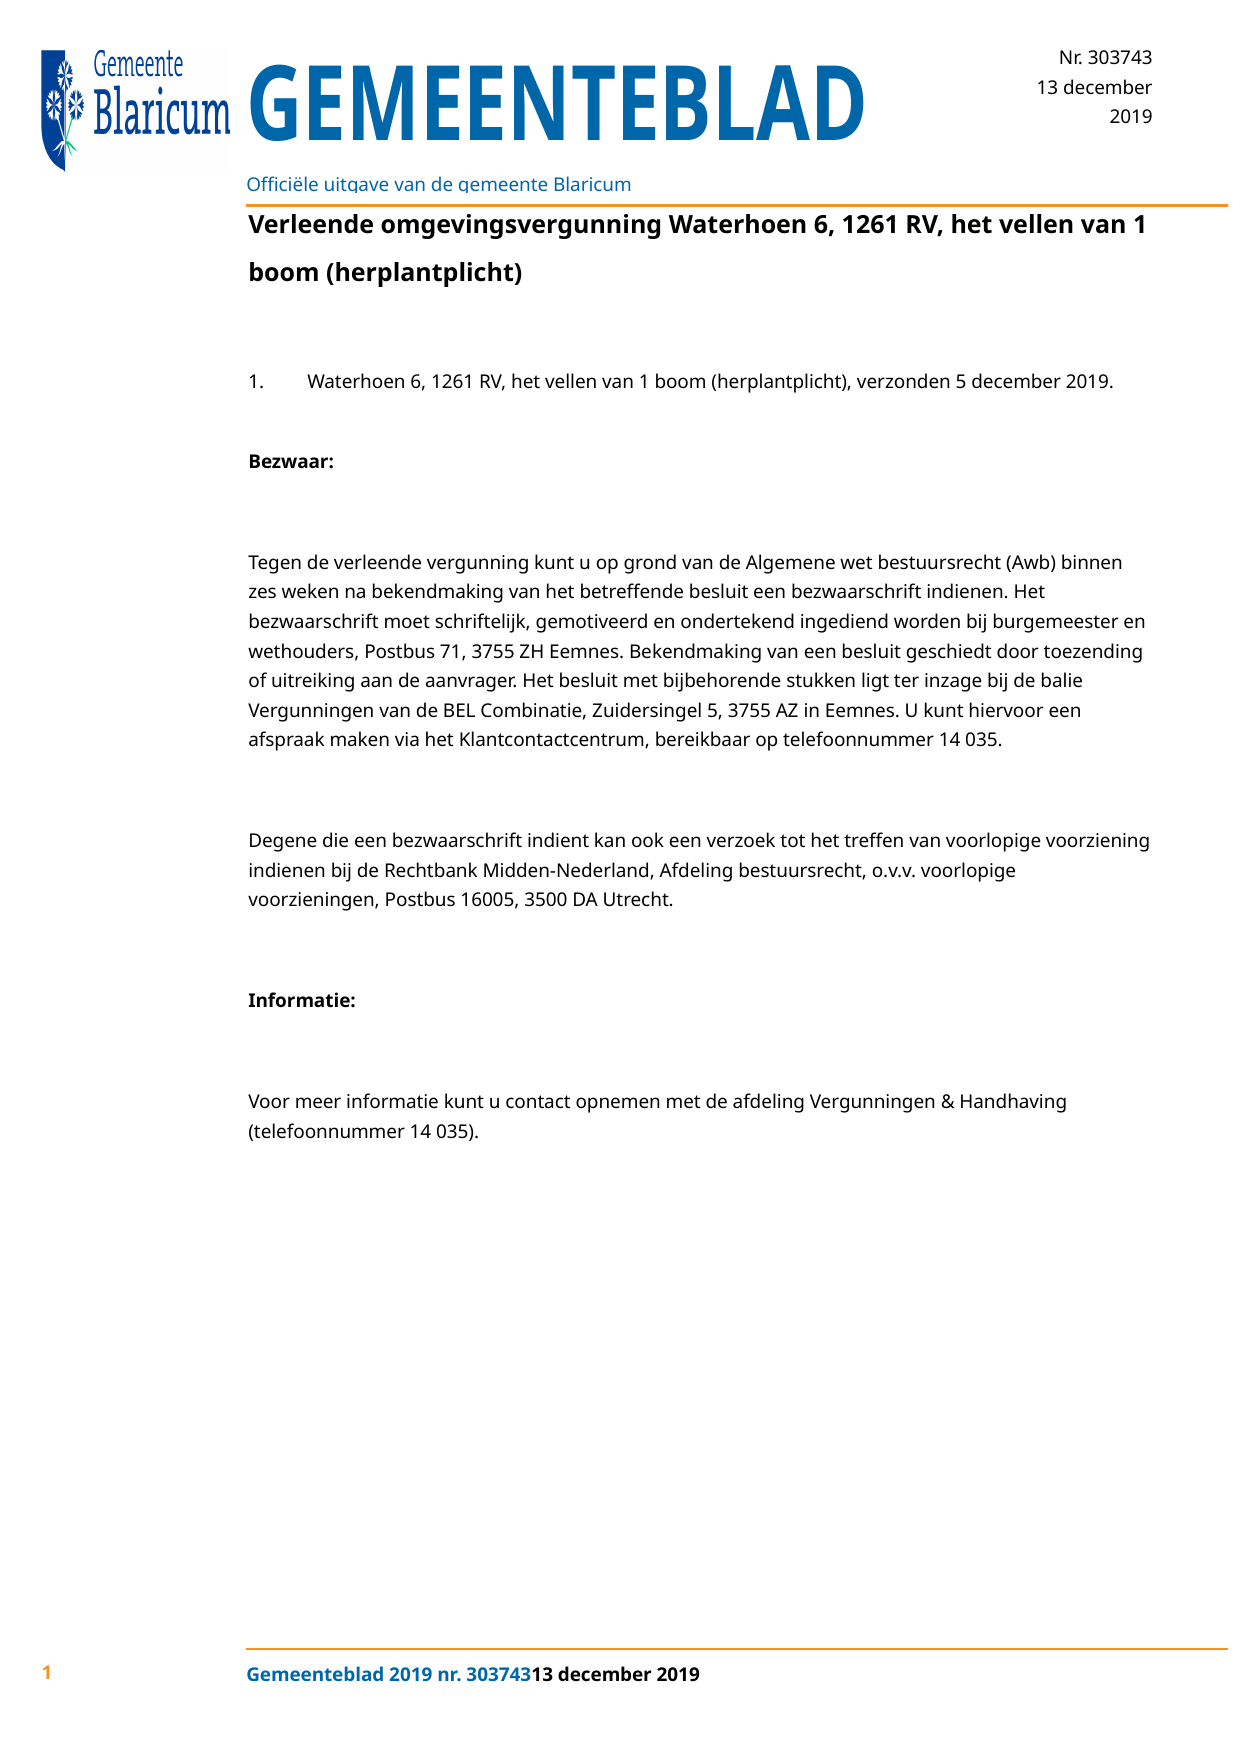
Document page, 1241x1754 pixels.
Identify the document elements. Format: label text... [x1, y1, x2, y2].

text Tegen de verleende vergunning kunt u op grond van de Algemene wet bestuursrecht (Awb) binnen zes weken na bekendmaking van het betreffende besluit een bezwaarschrift indienen. Het bezwaarschrift moet schriftelijk, gemotiveerd en ondertekend ingediend worden bij burgemeester en wethouders, Postbus 71, 3755 ZH Eemnes. Bekendmaking van een besluit geschiedt door toezending of uitreiking aan de aanvrager. Het besluit met bijbehorende stukken ligt ter inzage bij de balie Vergunningen van de BEL Combinatie, Zuidersingel 5, 3755 AZ in Eemnes. U kunt hiervoor een afspraak maken via het Klantcontactcentrum, bereikbaar op telefoonnummer 14 035. [248, 549, 1152, 752]
text Informatie: [248, 987, 1152, 1013]
text Degene die een bezwaarschrift indient kan ook een verzoek tot het treffen van voorlopige voorziening indienen bij de Rechtbank Midden-Nederland, Afdeling bestuursrecht, o.v.v. voorlopige voorzieningen, Postbus 16005, 3500 DA Utrecht. [248, 827, 1152, 912]
picture [41, 47, 231, 172]
text Verleende omgevingsvergunning Waterhoen 6, 1261 RV, het vellen van 1 boom (herplantplicht) [248, 207, 1152, 288]
list Waterhoen 6, 1261 RV, het vellen van 1 boom (herplantplicht), verzonden 5 december 2019. [248, 368, 1152, 394]
text Bezwaar: [248, 448, 1152, 474]
text Voor meer informatie kunt u contact opnemen met de afdeling Vergunningen & Handhaving (telefoonnummer 14 035). [248, 1088, 1152, 1144]
